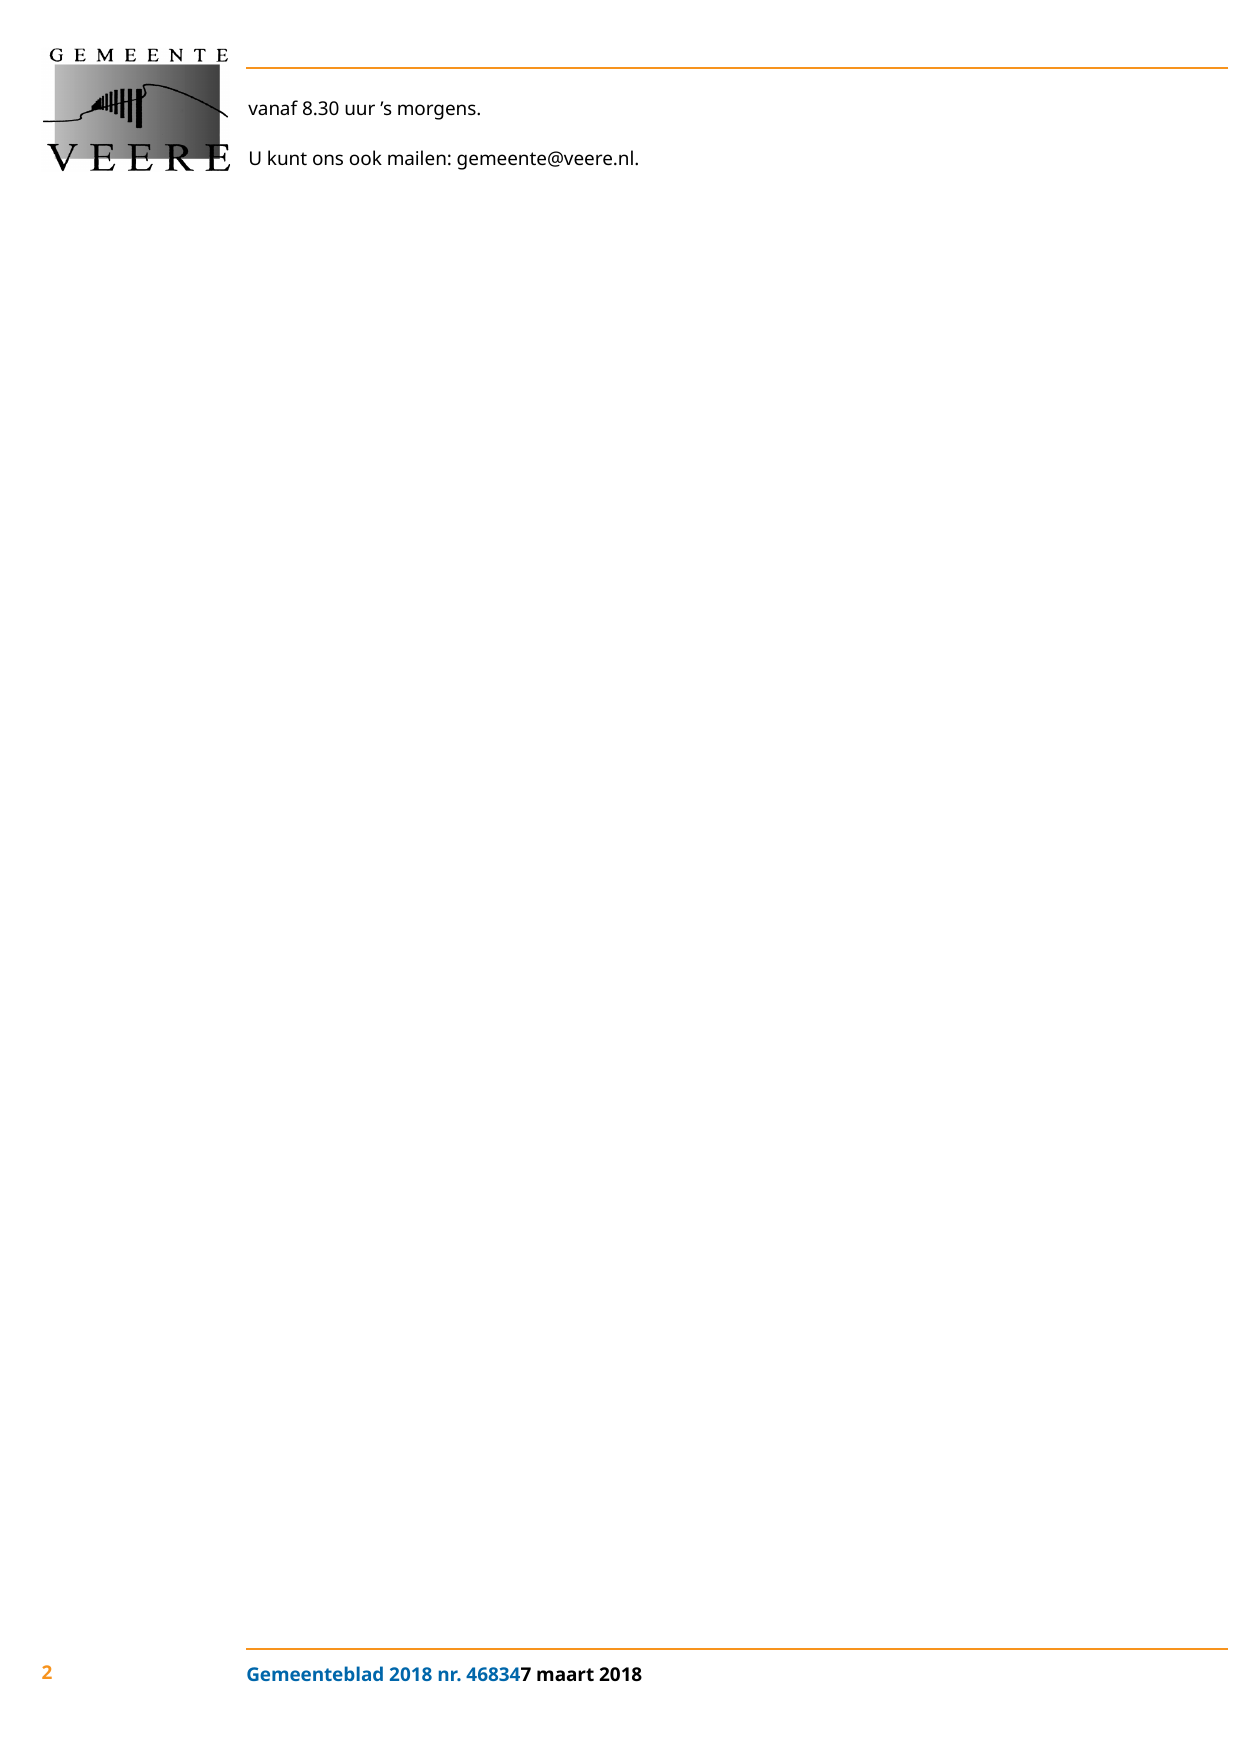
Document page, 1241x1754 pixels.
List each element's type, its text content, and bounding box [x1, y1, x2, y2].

picture [41, 47, 231, 172]
text U kunt ons ook mailen: gemeente@veere.nl. [248, 145, 1152, 171]
text vanaf 8.30 uur ’s morgens. [248, 95, 1152, 121]
